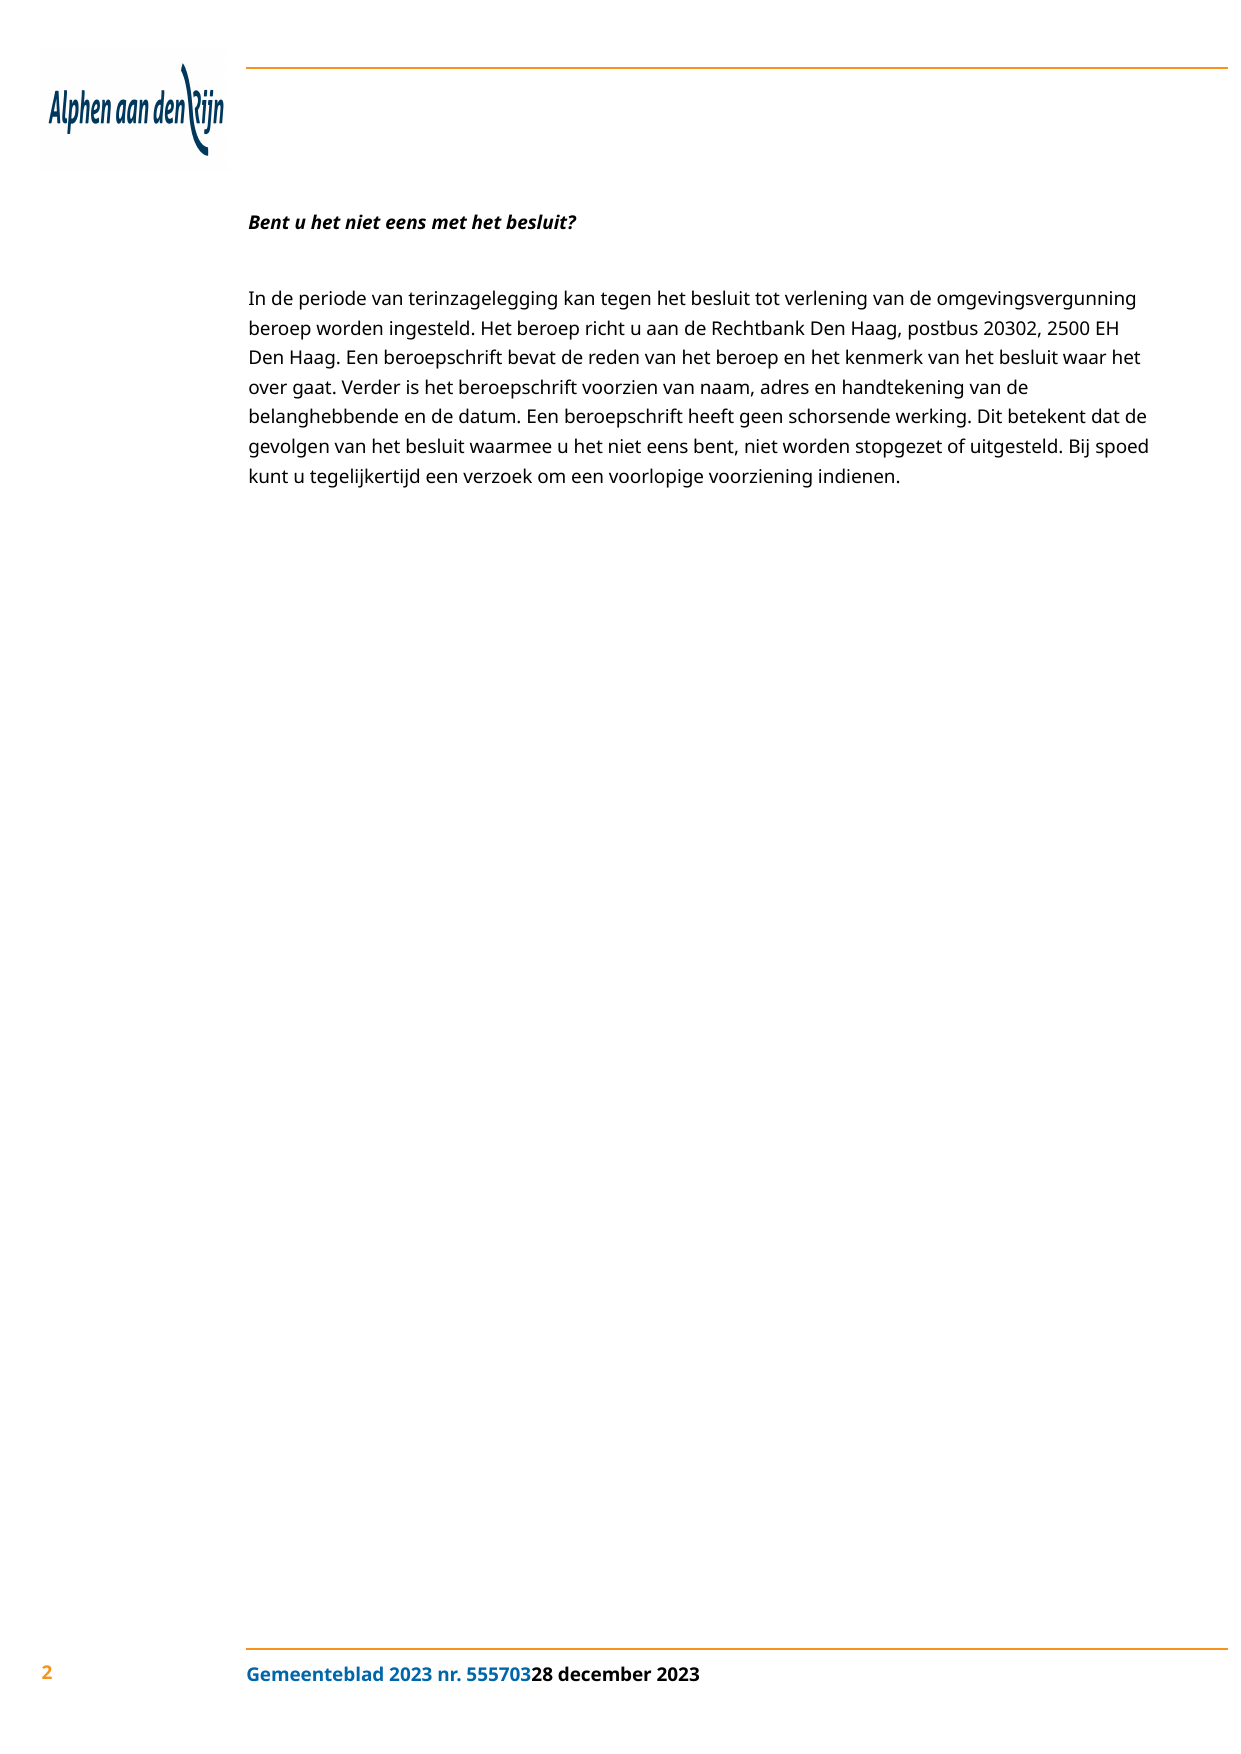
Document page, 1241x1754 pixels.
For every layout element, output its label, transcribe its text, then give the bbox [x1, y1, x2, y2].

text In de periode van terinzagelegging kan tegen het besluit tot verlening van de omgevingsvergunning beroep worden ingesteld. Het beroep richt u aan de Rechtbank Den Haag, postbus 20302, 2500 EH Den Haag. Een beroepschrift bevat de reden van het beroep en het kenmerk van het besluit waar het over gaat. Verder is het beroepschrift voorzien van naam, adres en handtekening van de belanghebbende en de datum. Een beroepschrift heeft geen schorsende werking. Dit betekent dat de gevolgen van het besluit waarmee u het niet eens bent, niet worden stopgezet of uitgesteld. Bij spoed kunt u tegelijkertijd een verzoek om een voorlopige voorziening indienen. [248, 285, 1152, 488]
picture [41, 47, 231, 172]
text Bent u het niet eens met het besluit? [248, 209, 1152, 235]
